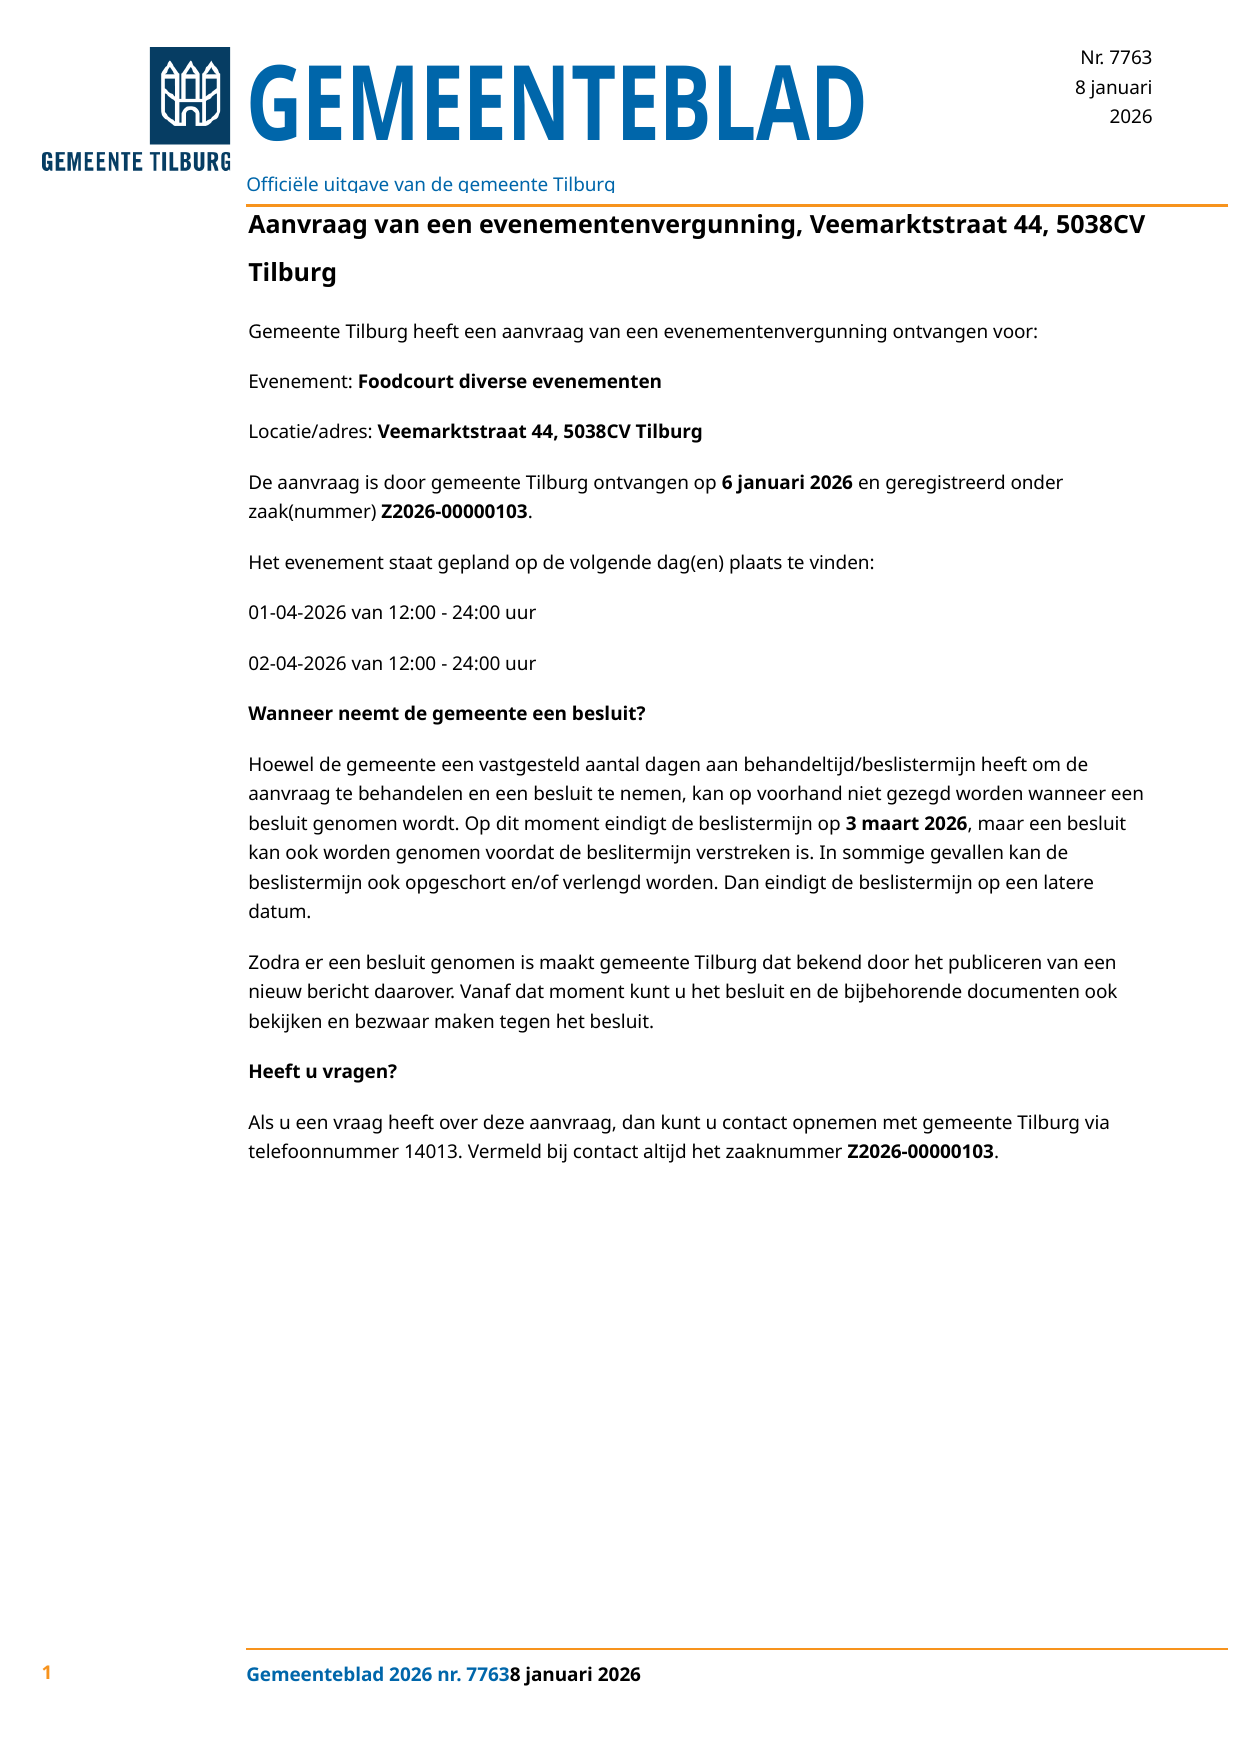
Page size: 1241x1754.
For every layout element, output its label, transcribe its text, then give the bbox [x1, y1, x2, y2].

text Gemeente Tilburg heeft een aanvraag van een evenementenvergunning ontvangen voor: [248, 318, 1152, 344]
text Heeft u vragen? [248, 1059, 1152, 1084]
text 01-04-2026 van 12:00 - 24:00 uur [248, 599, 1152, 625]
text Evenement: Foodcourt diverse evenementen [248, 368, 1152, 394]
text Hoewel de gemeente een vastgesteld aantal dagen aan behandeltijd/beslistermijn heeft om de aanvraag te behandelen en een besluit te nemen, kan op voorhand niet gezegd worden wanneer een besluit genomen wordt. Op dit moment eindigt de beslistermijn op 3 maart 2026, maar een besluit kan ook worden genomen voordat de beslitermijn verstreken is. In sommige gevallen kan de beslistermijn ook opgeschort en/of verlengd worden. Dan eindigt de beslistermijn op een latere datum. [248, 751, 1152, 924]
text Aanvraag van een evenementenvergunning, Veemarktstraat 44, 5038CV Tilburg [248, 207, 1152, 288]
text 02-04-2026 van 12:00 - 24:00 uur [248, 650, 1152, 676]
text Zodra er een besluit genomen is maakt gemeente Tilburg dat bekend door het publiceren van een nieuw bericht daarover. Vanaf dat moment kunt u het besluit en de bijbehorende documenten ook bekijken en bezwaar maken tegen het besluit. [248, 949, 1152, 1034]
text Wanneer neemt de gemeente een besluit? [248, 700, 1152, 726]
picture [41, 47, 231, 172]
text Het evenement staat gepland op de volgende dag(en) plaats te vinden: [248, 549, 1152, 575]
text Locatie/adres: Veemarktstraat 44, 5038CV Tilburg [248, 419, 1152, 444]
text Als u een vraag heeft over deze aanvraag, dan kunt u contact opnemen met gemeente Tilburg via telefoonnummer 14013. Vermeld bij contact altijd het zaaknummer Z2026-00000103. [248, 1109, 1152, 1164]
text De aanvraag is door gemeente Tilburg ontvangen op 6 januari 2026 en geregistreerd onder zaak(nummer) Z2026-00000103. [248, 469, 1152, 524]
